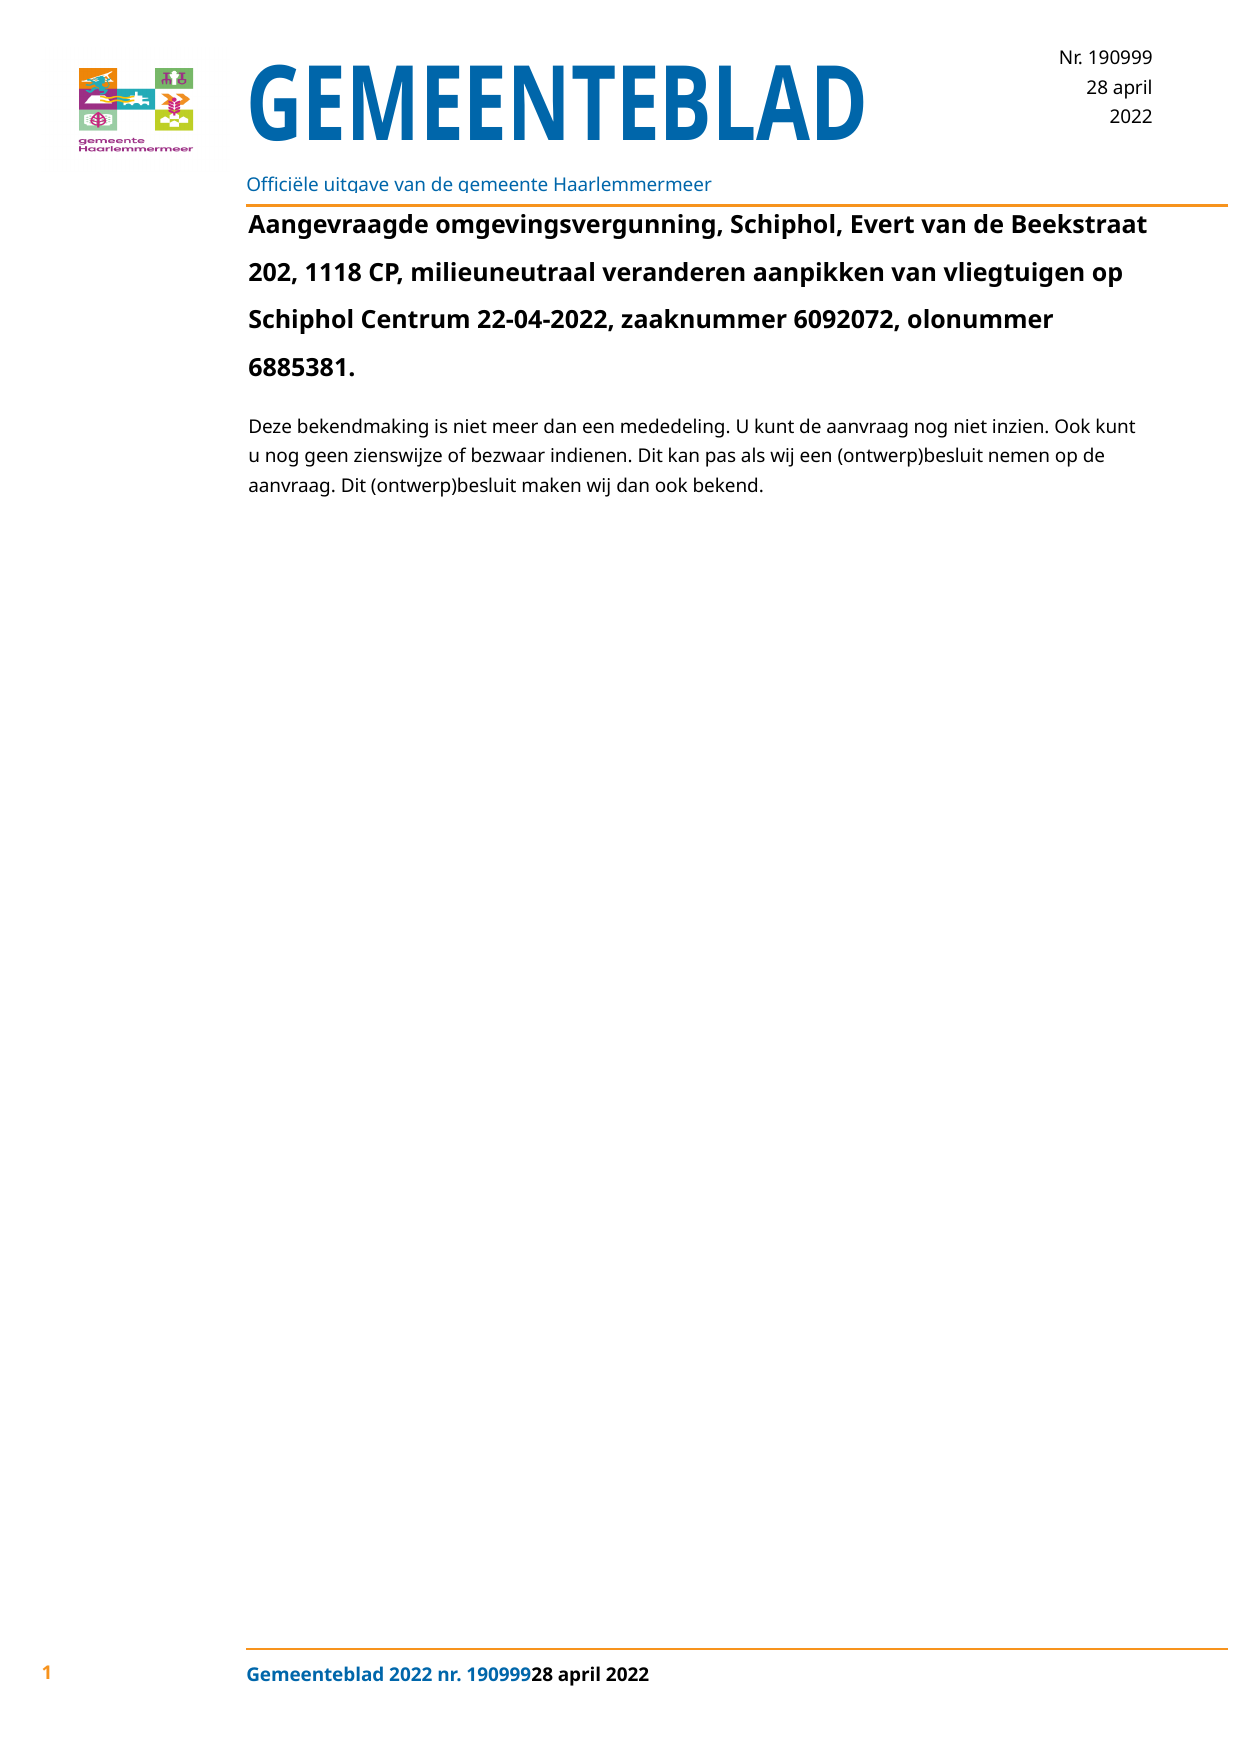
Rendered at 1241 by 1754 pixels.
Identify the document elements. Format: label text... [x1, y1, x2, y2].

text Deze bekendmaking is niet meer dan een mededeling. U kunt de aanvraag nog niet inzien. Ook kunt u nog geen zienswijze of bezwaar indienen. Dit kan pas als wij een (ontwerp)besluit nemen op de aanvraag. Dit (ontwerp)besluit maken wij dan ook bekend. [248, 413, 1152, 498]
text Aangevraagde omgevingsvergunning, Schiphol, Evert van de Beekstraat 202, 1118 CP, milieuneutraal veranderen aanpikken van vliegtuigen op Schiphol Centrum 22-04-2022, zaaknummer 6092072, olonummer 6885381. [248, 207, 1152, 384]
picture [41, 47, 231, 172]
